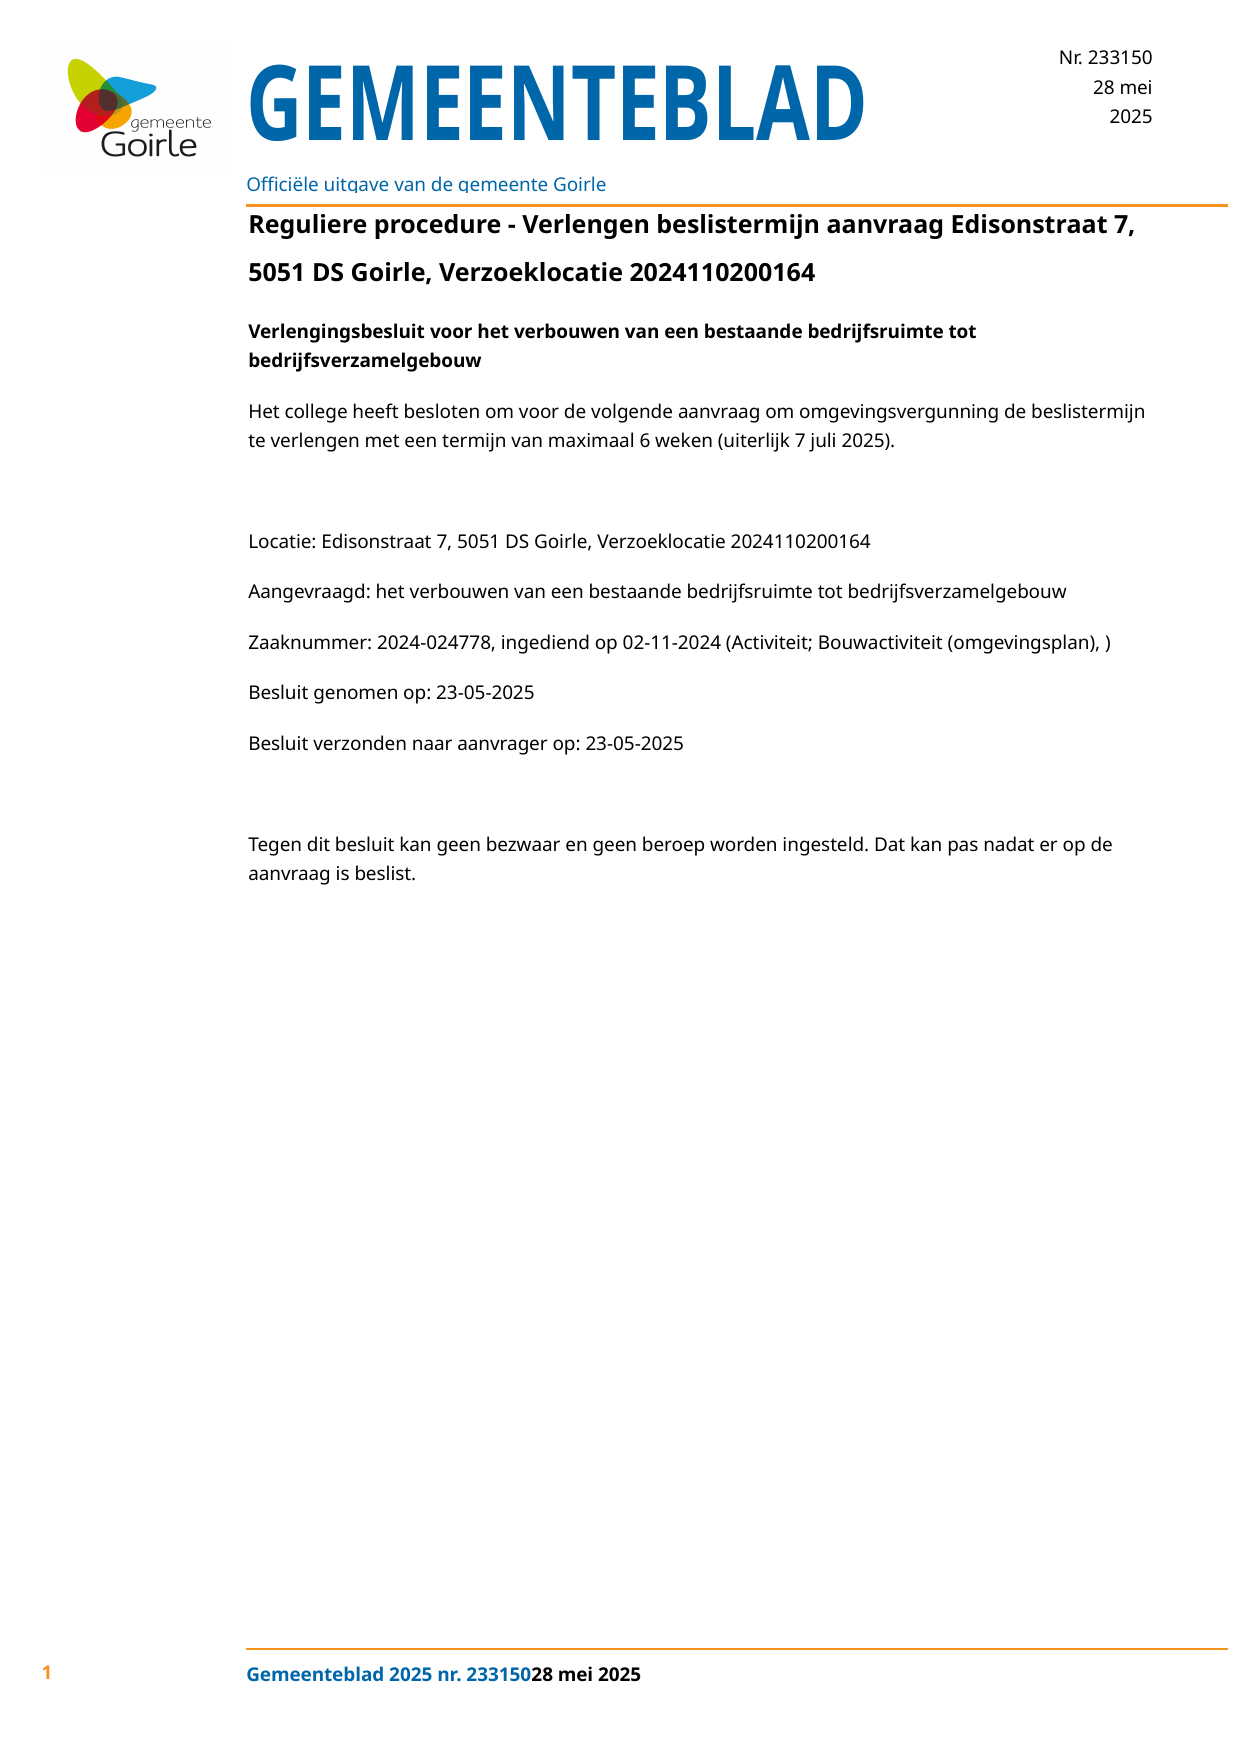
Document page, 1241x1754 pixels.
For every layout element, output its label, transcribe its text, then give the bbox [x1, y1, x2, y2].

text Het college heeft besloten om voor de volgende aanvraag om omgevingsvergunning de beslistermijn te verlengen met een termijn van maximaal 6 weken (uiterlijk 7 juli 2025). [248, 398, 1152, 453]
text Tegen dit besluit kan geen bezwaar en geen beroep worden ingesteld. Dat kan pas nadat er op de aanvraag is beslist. [248, 831, 1152, 886]
text Verlengingsbesluit voor het verbouwen van een bestaande bedrijfsruimte tot bedrijfsverzamelgebouw [248, 318, 1152, 373]
text Aangevraagd: het verbouwen van een bestaande bedrijfsruimte tot bedrijfsverzamelgebouw [248, 579, 1152, 604]
text Zaaknummer: 2024-024778, ingediend op 02-11-2024 (Activiteit; Bouwactiviteit (omgevingsplan), ) [248, 629, 1152, 655]
text Locatie: Edisonstraat 7, 5051 DS Goirle, Verzoeklocatie 2024110200164 [248, 528, 1152, 554]
text Reguliere procedure - Verlengen beslistermijn aanvraag Edisonstraat 7, 5051 DS Goirle, Verzoeklocatie 2024110200164 [248, 207, 1152, 288]
text Besluit genomen op: 23-05-2025 [248, 679, 1152, 705]
text Besluit verzonden naar aanvrager op: 23-05-2025 [248, 730, 1152, 756]
picture [41, 47, 231, 172]
